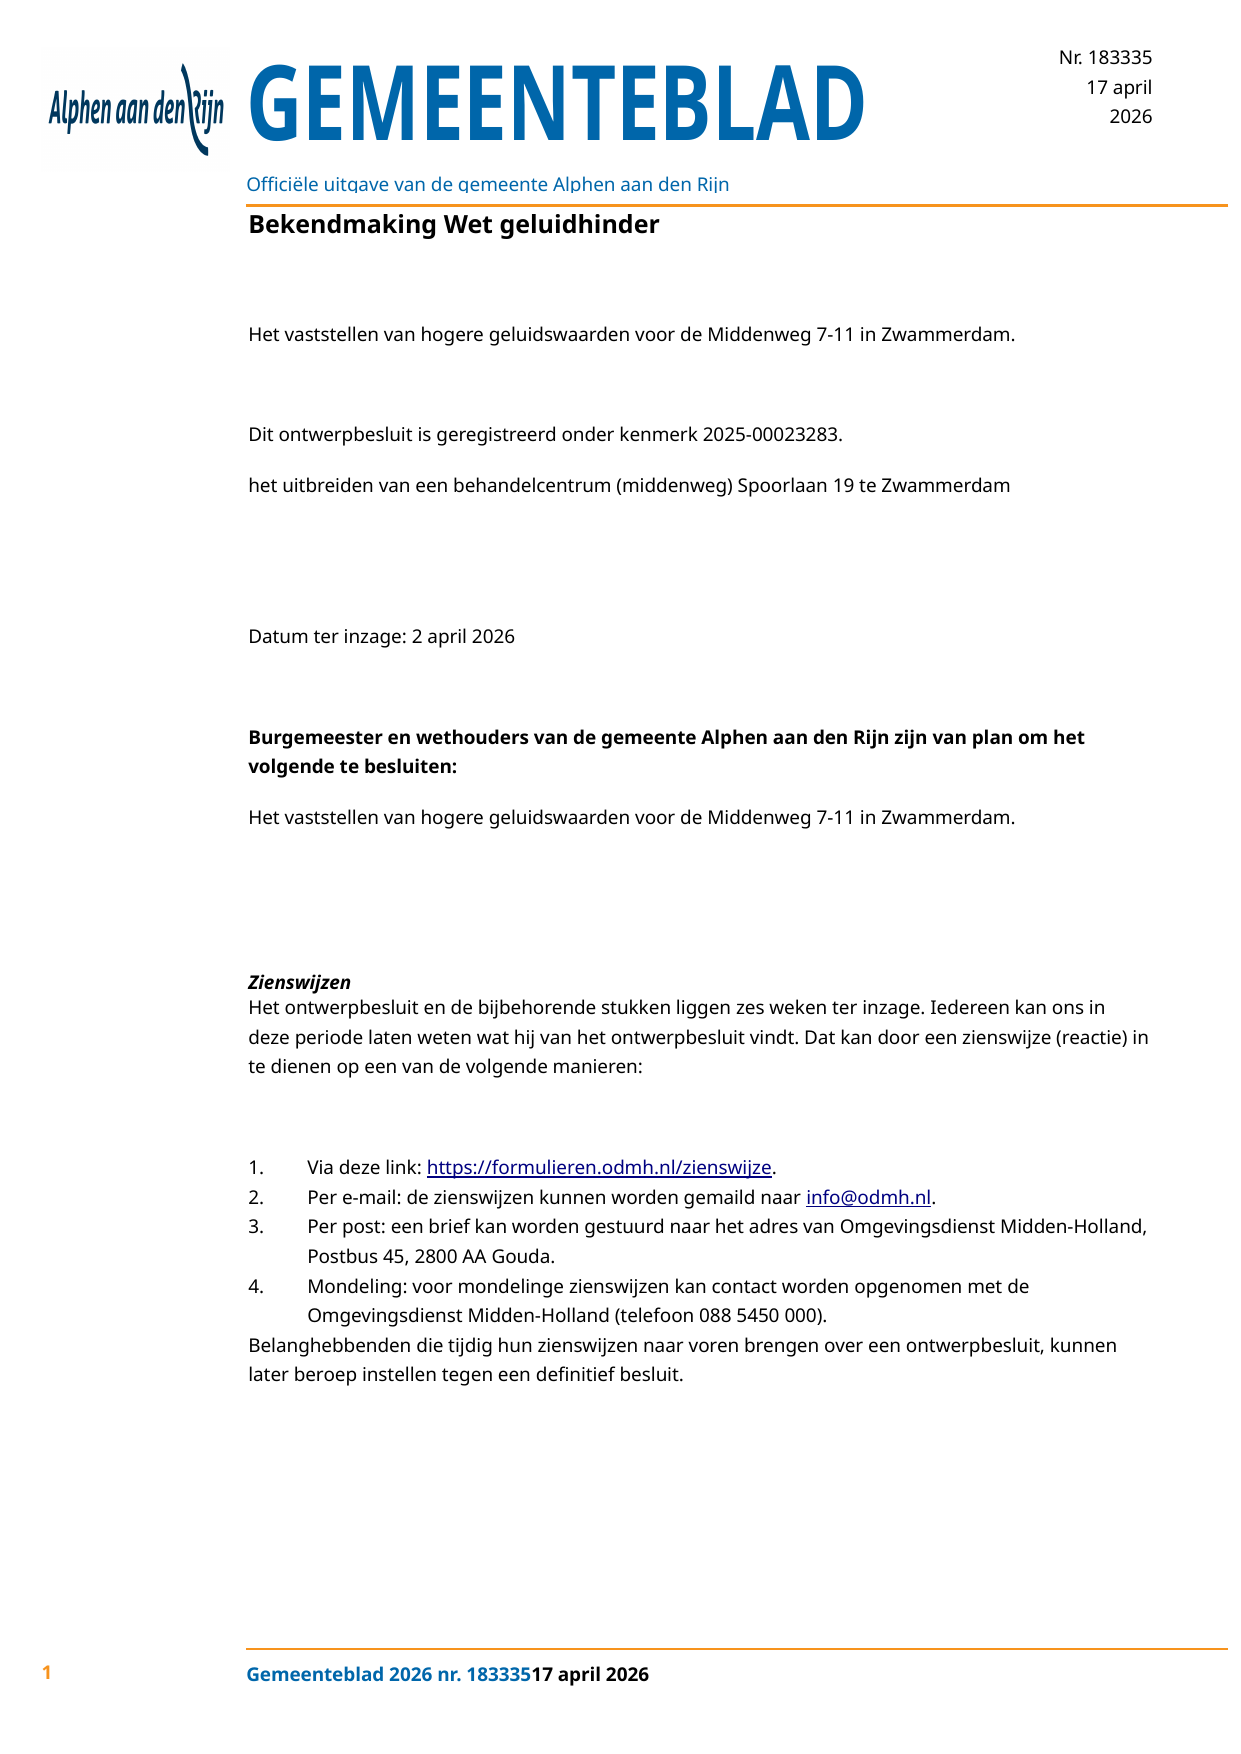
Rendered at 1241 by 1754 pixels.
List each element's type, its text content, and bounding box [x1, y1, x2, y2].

text Datum ter inzage: 2 april 2026 [248, 623, 1152, 649]
text Dit ontwerpbesluit is geregistreerd onder kenmerk 2025-00023283. [248, 422, 1152, 447]
list Via deze link: https://formulieren.odmh.nl/zienswijze. [248, 1154, 1152, 1180]
text Bekendmaking Wet geluidhinder [248, 207, 1152, 241]
text Burgemeester en wethouders van de gemeente Alphen aan den Rijn zijn van plan om het volgende te besluiten: [248, 724, 1152, 779]
list Per e-mail: de zienswijzen kunnen worden gemaild naar info@odmh.nl. [248, 1184, 1152, 1210]
text Het vaststellen van hogere geluidswaarden voor de Middenweg 7-11 in Zwammerdam. [248, 804, 1152, 830]
text het uitbreiden van een behandelcentrum (middenweg) Spoorlaan 19 te Zwammerdam [248, 472, 1152, 498]
list Mondeling: voor mondelinge zienswijzen kan contact worden opgenomen met de Omgevingsdienst Midden-Holland (telefoon 088 5450 000). [248, 1273, 1152, 1328]
text Het ontwerpbesluit en de bijbehorende stukken liggen zes weken ter inzage. Iedereen kan ons in deze periode laten weten wat hij van het ontwerpbesluit vindt. Dat kan door een zienswijze (reactie) in te dienen op een van de volgende manieren: [248, 994, 1152, 1079]
list Per post: een brief kan worden gestuurd naar het adres van Omgevingsdienst Midden-Holland, Postbus 45, 2800 AA Gouda. [248, 1214, 1152, 1269]
text Het vaststellen van hogere geluidswaarden voor de Middenweg 7-11 in Zwammerdam. [248, 321, 1152, 346]
text Zienswijzen [248, 969, 1152, 994]
text Belanghebbenden die tijdig hun zienswijzen naar voren brengen over een ontwerpbesluit, kunnen later beroep instellen tegen een definitief besluit. [248, 1332, 1152, 1387]
picture [41, 47, 231, 172]
